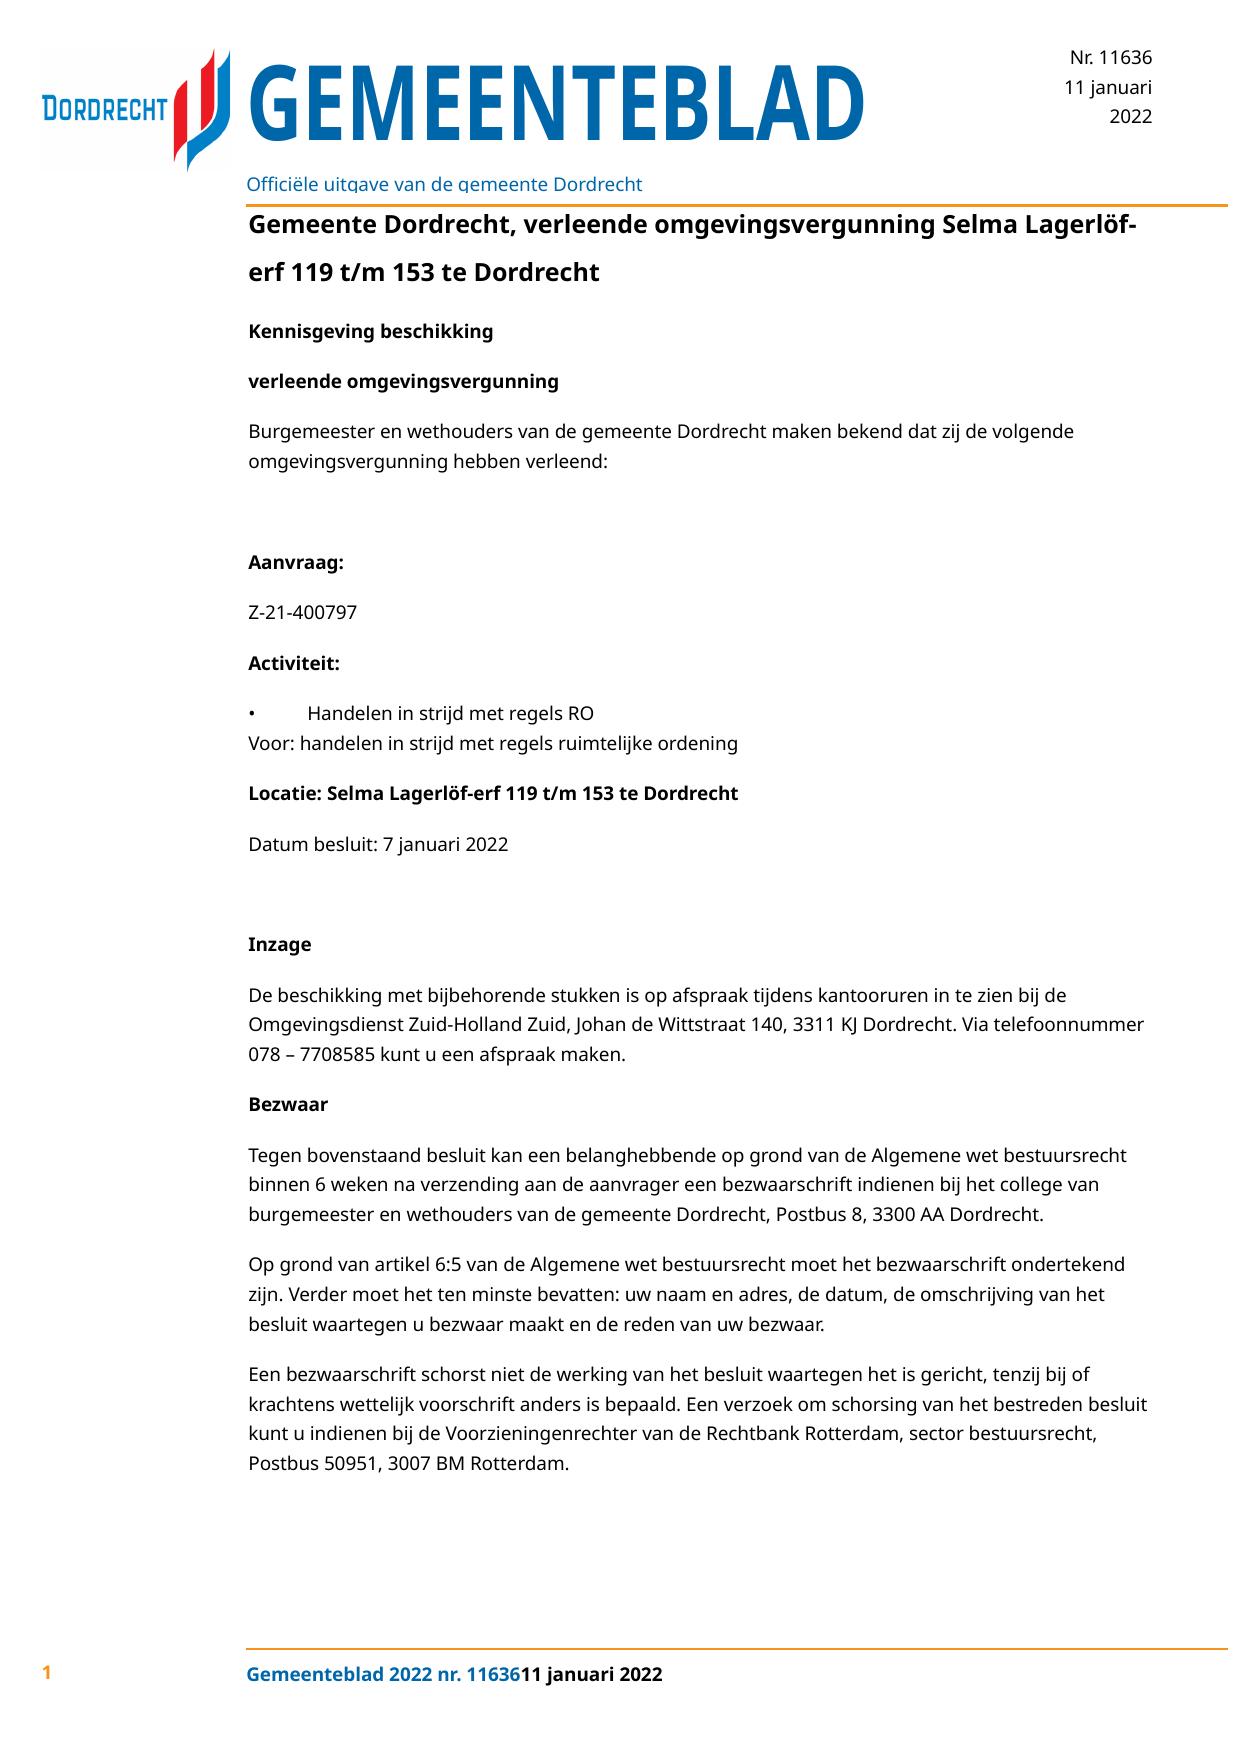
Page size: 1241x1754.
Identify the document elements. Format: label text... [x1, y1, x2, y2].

text Burgemeester en wethouders van de gemeente Dordrecht maken bekend dat zij de volgende omgevingsvergunning hebben verleend: [248, 419, 1152, 474]
text Aanvraag: [248, 549, 1152, 575]
text Z-21-400797 [248, 599, 1152, 625]
list Handelen in strijd met regels RO [248, 700, 1152, 726]
text De beschikking met bijbehorende stukken is op afspraak tijdens kantooruren in te zien bij de Omgevingsdienst Zuid-Holland Zuid, Johan de Wittstraat 140, 3311 KJ Dordrecht. Via telefoonnummer 078 – 7708585 kunt u een afspraak maken. [248, 982, 1152, 1067]
text Kennisgeving beschikking [248, 318, 1152, 344]
text verleende omgevingsvergunning [248, 368, 1152, 394]
text Gemeente Dordrecht, verleende omgevingsvergunning Selma Lagerlöf-erf 119 t/m 153 te Dordrecht [248, 207, 1152, 288]
text Bezwaar [248, 1092, 1152, 1117]
text Voor: handelen in strijd met regels ruimtelijke ordening [248, 730, 1152, 756]
text Een bezwaarschrift schorst niet de werking van het besluit waartegen het is gericht, tenzij bij of krachtens wettelijk voorschrift anders is bepaald. Een verzoek om schorsing van het bestreden besluit kunt u indienen bij de Voorzieningenrechter van de Rechtbank Rotterdam, sector bestuursrecht, Postbus 50951, 3007 BM Rotterdam. [248, 1361, 1152, 1476]
picture [41, 47, 231, 172]
text Tegen bovenstaand besluit kan een belanghebbende op grond van de Algemene wet bestuursrecht binnen 6 weken na verzending aan de aanvrager een bezwaarschrift indienen bij het college van burgemeester en wethouders van de gemeente Dordrecht, Postbus 8, 3300 AA Dordrecht. [248, 1142, 1152, 1227]
text Datum besluit: 7 januari 2022 [248, 831, 1152, 857]
text Inzage [248, 932, 1152, 957]
text Activiteit: [248, 650, 1152, 676]
text Op grond van artikel 6:5 van de Algemene wet bestuursrecht moet het bezwaarschrift ondertekend zijn. Verder moet het ten minste bevatten: uw naam en adres, de datum, de omschrijving van het besluit waartegen u bezwaar maakt en de reden van uw bezwaar. [248, 1252, 1152, 1337]
text Locatie: Selma Lagerlöf-erf 119 t/m 153 te Dordrecht [248, 780, 1152, 806]
